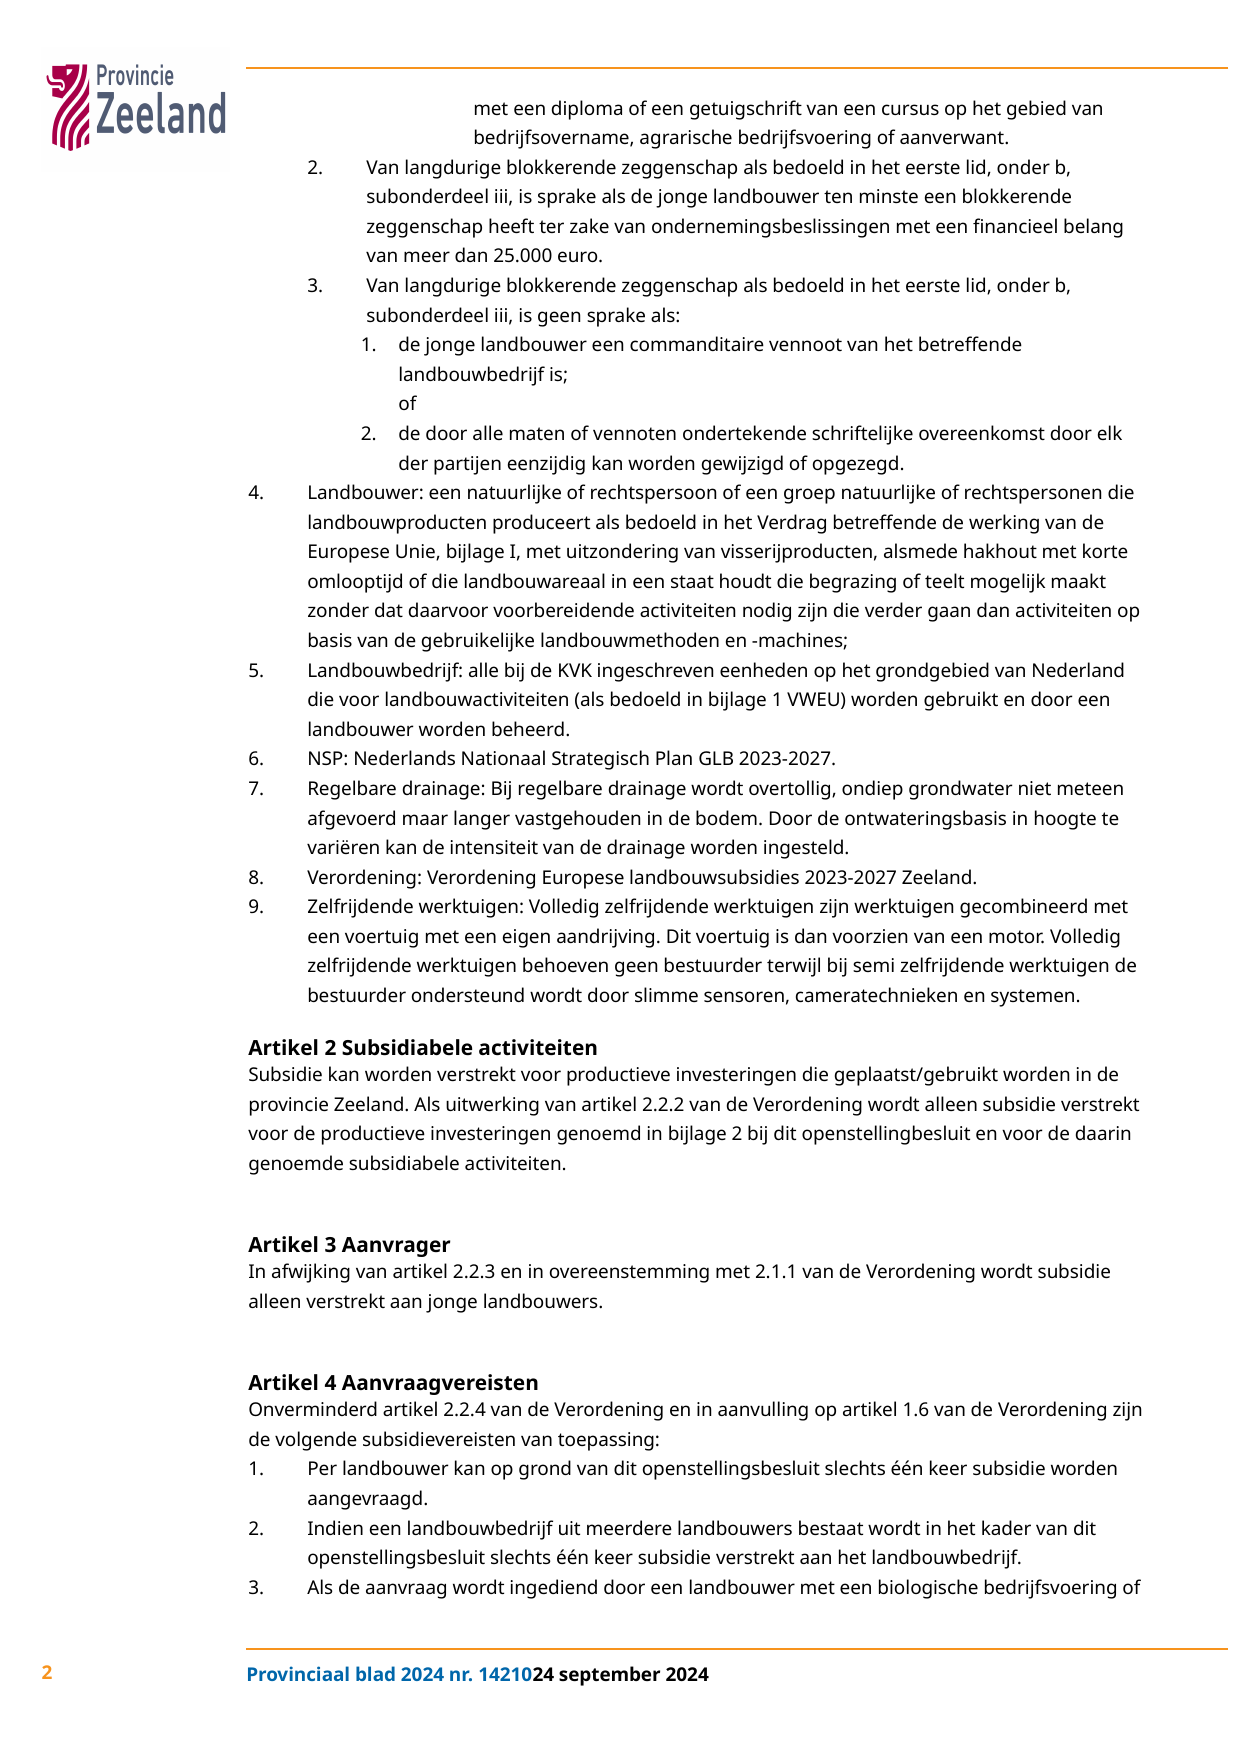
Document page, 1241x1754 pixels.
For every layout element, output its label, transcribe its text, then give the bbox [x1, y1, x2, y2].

list NSP: Nederlands Nationaal Strategisch Plan GLB 2023-2027. [248, 746, 1152, 771]
list Zelfrijdende werktuigen: Volledig zelfrijdende werktuigen zijn werktuigen gecombineerd met een voertuig met een eigen aandrijving. Dit voertuig is dan voorzien van een motor. Volledig zelfrijdende werktuigen behoeven geen bestuurder terwijl bij semi zelfrijdende werktuigen de bestuurder ondersteund wordt door slimme sensoren, cameratechnieken en systemen. [248, 893, 1152, 1008]
list Van langdurige blokkerende zeggenschap als bedoeld in het eerste lid, onder b, subonderdeel iii, is sprake als de jonge landbouwer ten minste een blokkerende zeggenschap heeft ter zake van ondernemingsbeslissingen met een financieel belang van meer dan 25.000 euro. [307, 154, 1152, 268]
list Verordening: Verordening Europese landbouwsubsidies 2023-2027 Zeeland. [248, 864, 1152, 890]
text Subsidie kan worden verstrekt voor productieve investeringen die geplaatst/gebruikt worden in de provincie Zeeland. Als uitwerking van artikel 2.2.2 van de Verordening wordt alleen subsidie verstrekt voor de productieve investeringen genoemd in bijlage 2 bij dit openstellingbesluit en voor de daarin genoemde subsidiabele activiteiten. [248, 1061, 1152, 1176]
list Als de aanvraag wordt ingediend door een landbouwer met een biologische bedrijfsvoering of [248, 1574, 1152, 1599]
list of [361, 391, 1152, 416]
text Artikel 4 Aanvraagvereisten [248, 1368, 1152, 1396]
text In afwijking van artikel 2.2.3 en in overeenstemming met 2.1.1 van de Verordening wordt subsidie alleen verstrekt aan jonge landbouwers. [248, 1258, 1152, 1314]
text Artikel 2 Subsidiabele activiteiten [248, 1033, 1152, 1061]
text Onverminderd artikel 2.2.4 van de Verordening en in aanvulling op artikel 1.6 van de Verordening zijn de volgende subsidievereisten van toepassing: [248, 1396, 1152, 1452]
list Landbouwbedrijf: alle bij de KVK ingeschreven eenheden op het grondgebied van Nederland die voor landbouwactiviteiten (als bedoeld in bijlage 1 VWEU) worden gebruikt en door een landbouwer worden beheerd. [248, 657, 1152, 742]
text Artikel 3 Aanvrager [248, 1230, 1152, 1258]
list Van langdurige blokkerende zeggenschap als bedoeld in het eerste lid, onder b, subonderdeel iii, is geen sprake als: [307, 272, 1152, 328]
list Per landbouwer kan op grond van dit openstellingsbesluit slechts één keer subsidie worden aangevraagd. [248, 1456, 1152, 1511]
list Landbouwer: een natuurlijke of rechtspersoon of een groep natuurlijke of rechtspersonen die landbouwproducten produceert als bedoeld in het Verdrag betreffende de werking van de Europese Unie, bijlage I, met uitzondering van visserijproducten, alsmede hakhout met korte omlooptijd of die landbouwareaal in een staat houdt die begrazing of teelt mogelijk maakt zonder dat daarvoor voorbereidende activiteiten nodig zijn die verder gaan dan activiteiten op basis van de gebruikelijke landbouwmethoden en -machines; [248, 479, 1152, 653]
list Regelbare drainage: Bij regelbare drainage wordt overtollig, ondiep grondwater niet meteen afgevoerd maar langer vastgehouden in de bodem. Door de ontwateringsbasis in hoogte te variëren kan de intensiteit van de drainage worden ingesteld. [248, 775, 1152, 860]
list de door alle maten of vennoten ondertekende schriftelijke overeenkomst door elk der partijen eenzijdig kan worden gewijzigd of opgezegd. [361, 420, 1152, 476]
list de jonge landbouwer een commanditaire vennoot van het betreffende landbouwbedrijf is; [361, 331, 1152, 387]
picture [41, 47, 231, 172]
list Indien een landbouwbedrijf uit meerdere landbouwers bestaat wordt in het kader van dit openstellingsbesluit slechts één keer subsidie verstrekt aan het landbouwbedrijf. [248, 1515, 1152, 1570]
list met een diploma of een getuigschrift van een cursus op het gebied van bedrijfsovername, agrarische bedrijfsvoering of aanverwant. [436, 95, 1152, 150]
